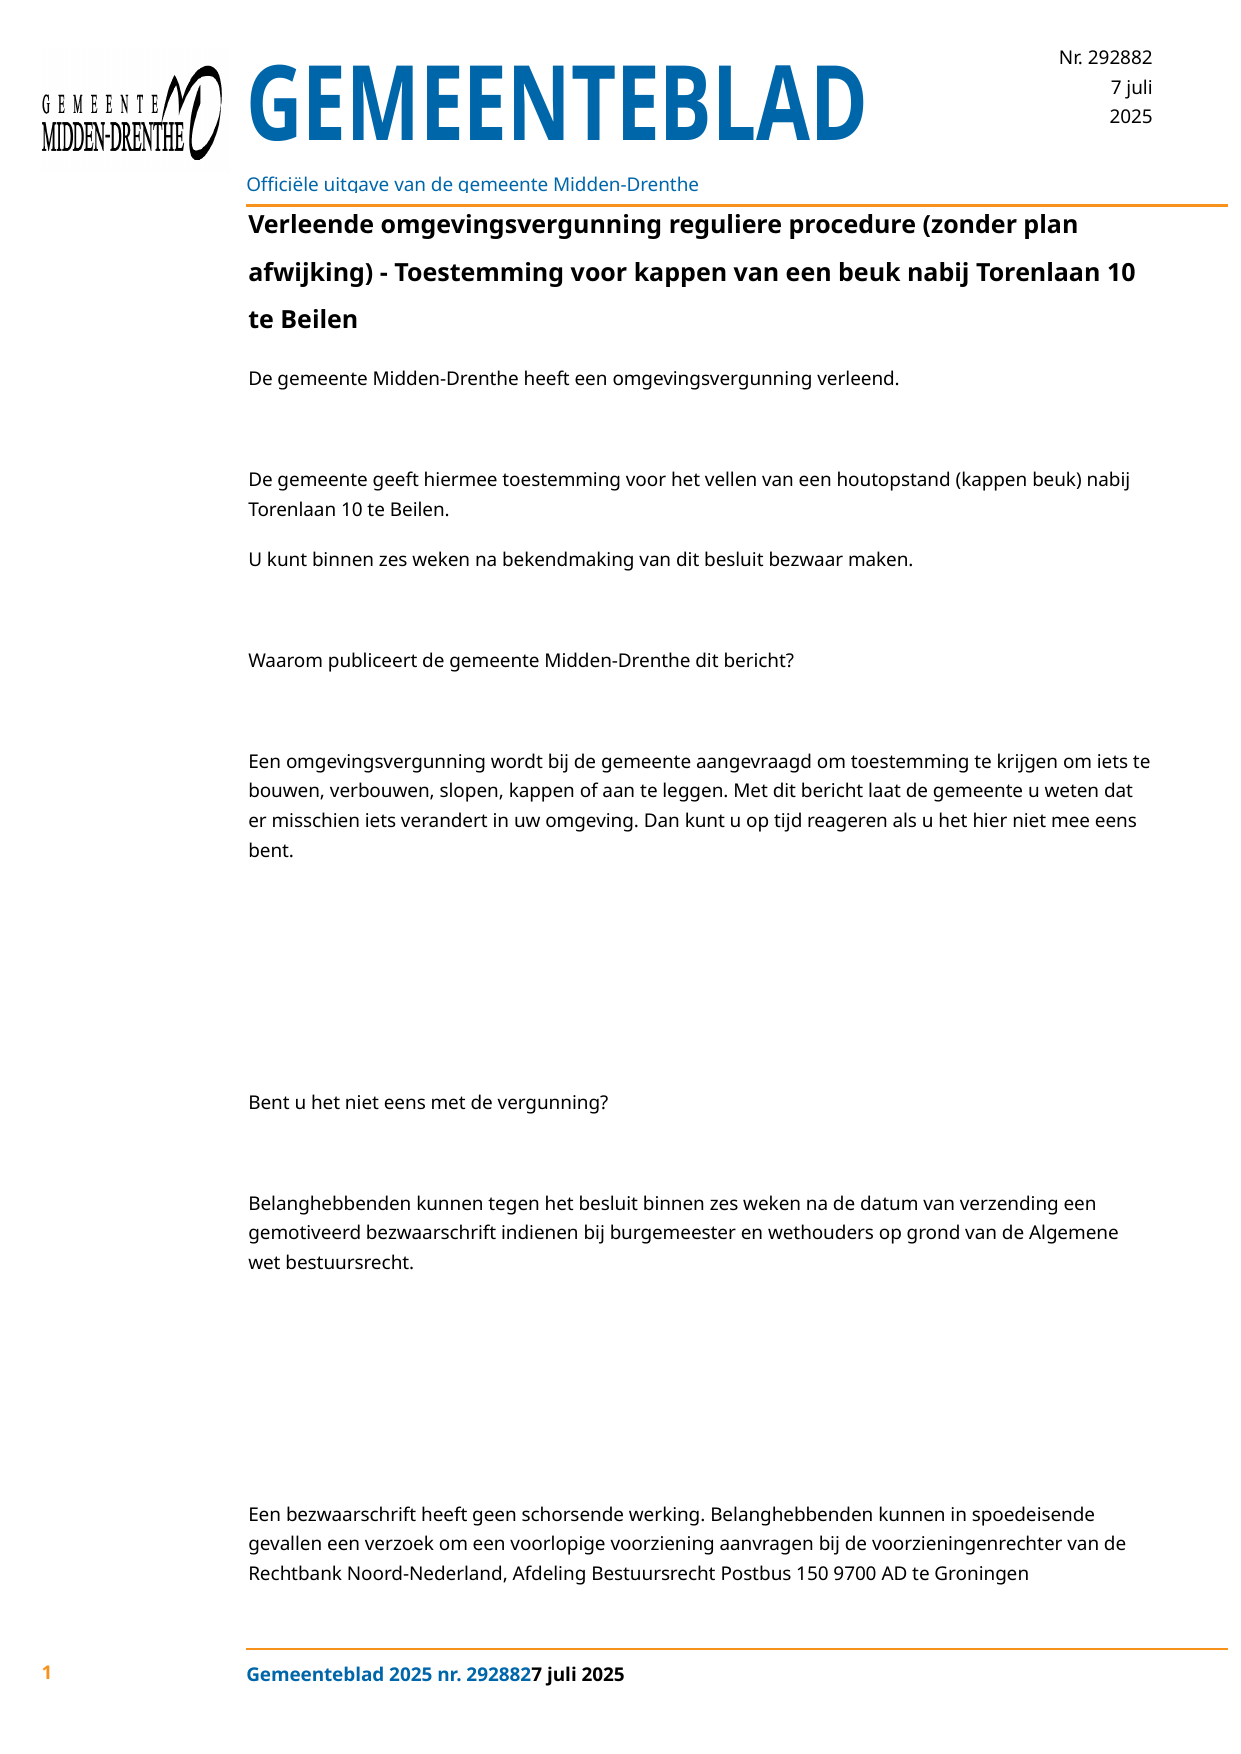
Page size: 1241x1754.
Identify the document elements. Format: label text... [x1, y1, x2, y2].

text De gemeente Midden-Drenthe heeft een omgevingsvergunning verleend. [248, 366, 1152, 391]
picture [41, 47, 231, 172]
text Een omgevingsvergunning wordt bij de gemeente aangevraagd om toestemming te krijgen om iets te bouwen, verbouwen, slopen, kappen of aan te leggen. Met dit bericht laat de gemeente u weten dat er misschien iets verandert in uw omgeving. Dan kunt u op tijd reageren als u het hier niet mee eens bent. [248, 748, 1152, 862]
text Een bezwaarschrift heeft geen schorsende werking. Belanghebbenden kunnen in spoedeisende gevallen een verzoek om een voorlopige voorziening aanvragen bij de voorzieningenrechter van de Rechtbank Noord-Nederland, Afdeling Bestuursrecht Postbus 150 9700 AD te Groningen [248, 1501, 1152, 1586]
text U kunt binnen zes weken na bekendmaking van dit besluit bezwaar maken. [248, 546, 1152, 572]
text Waarom publiceert de gemeente Midden-Drenthe dit bericht? [248, 647, 1152, 673]
text Belanghebbenden kunnen tegen het besluit binnen zes weken na de datum van verzending een gemotiveerd bezwaarschrift indienen bij burgemeester en wethouders op grond van de Algemene wet bestuursrecht. [248, 1190, 1152, 1274]
text Bent u het niet eens met de vergunning? [248, 1089, 1152, 1114]
text De gemeente geeft hiermee toestemming voor het vellen van een houtopstand (kappen beuk) nabij Torenlaan 10 te Beilen. [248, 466, 1152, 522]
text Verleende omgevingsvergunning reguliere procedure (zonder plan afwijking) - Toestemming voor kappen van een beuk nabij Torenlaan 10 te Beilen [248, 207, 1152, 336]
